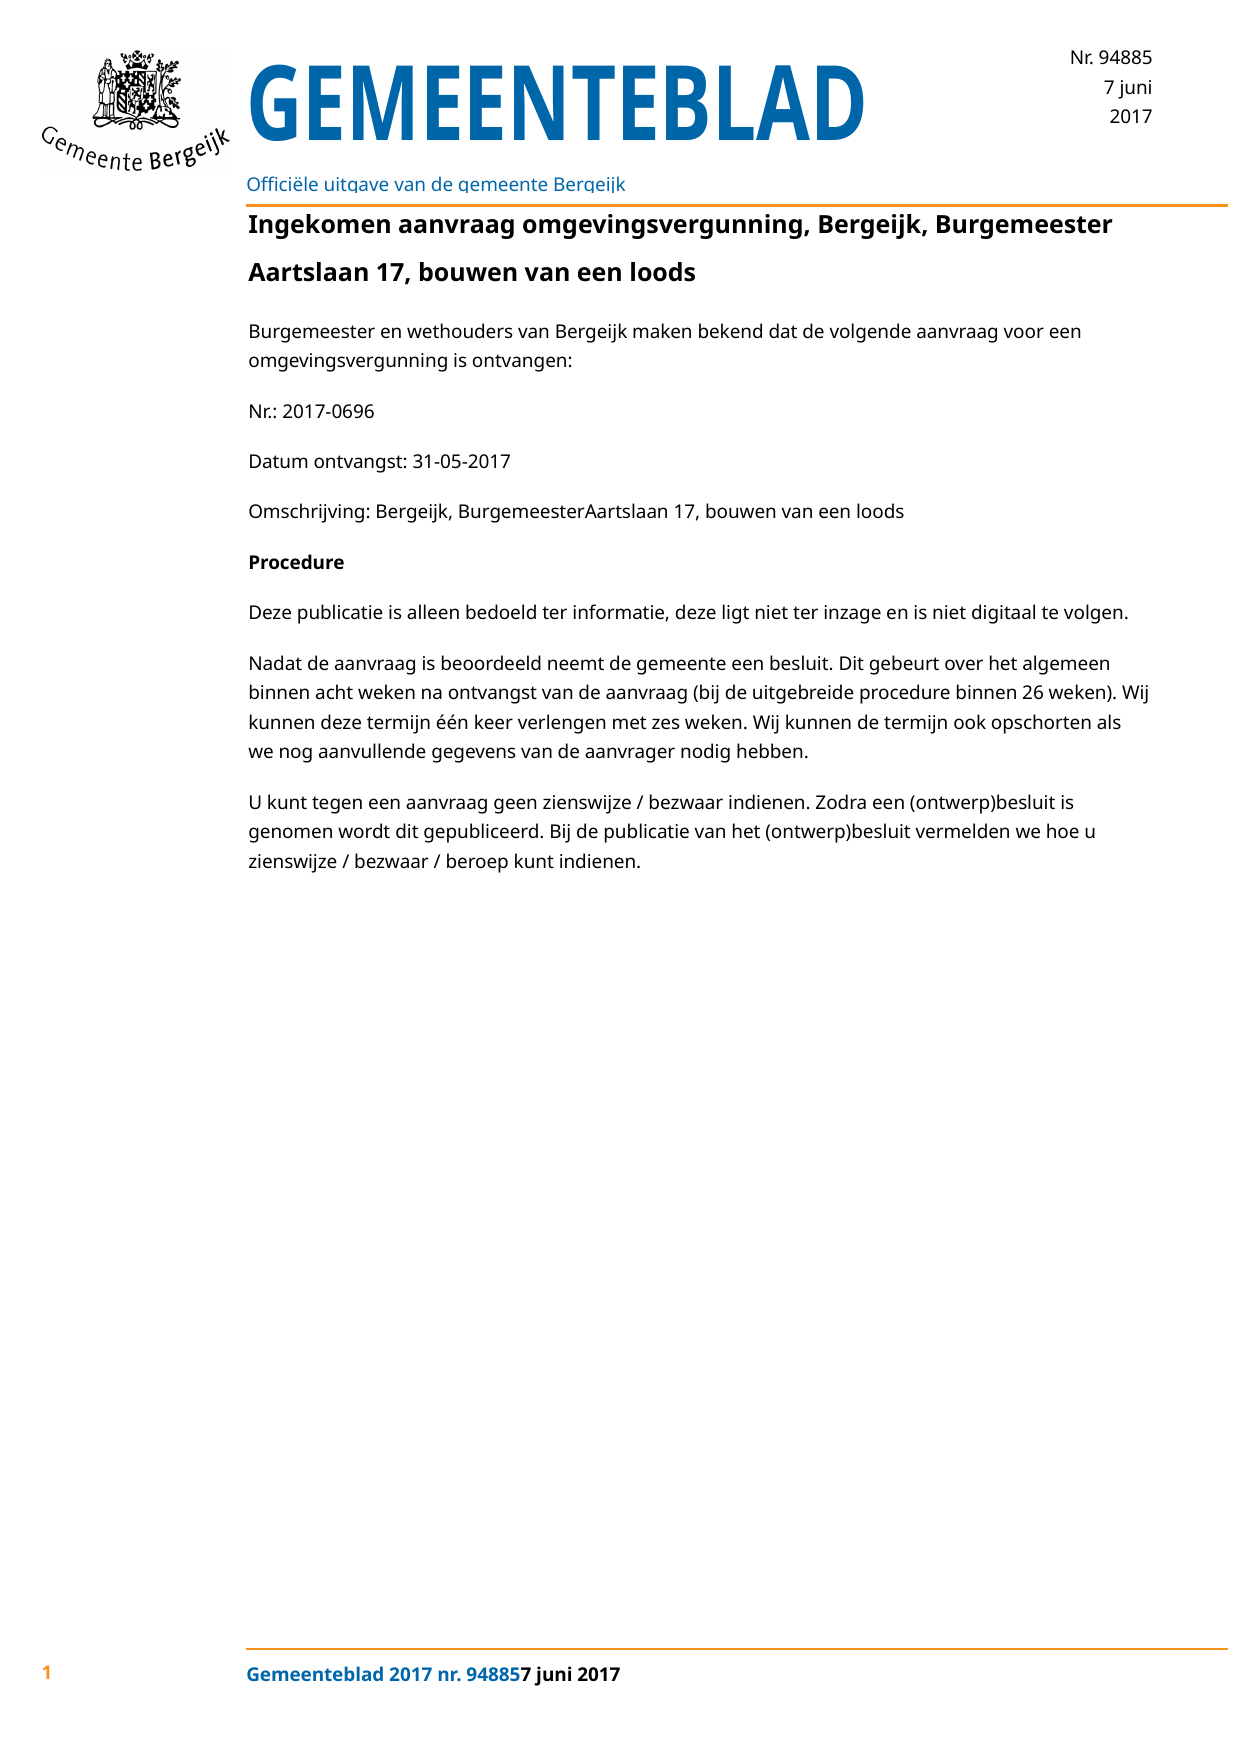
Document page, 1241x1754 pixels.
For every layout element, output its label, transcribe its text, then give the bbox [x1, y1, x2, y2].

text Omschrijving: Bergeijk, BurgemeesterAartslaan 17, bouwen van een loods [248, 499, 1152, 524]
text Ingekomen aanvraag omgevingsvergunning, Bergeijk, Burgemeester Aartslaan 17, bouwen van een loods [248, 207, 1152, 288]
text Procedure [248, 549, 1152, 575]
picture [41, 47, 231, 172]
text Burgemeester en wethouders van Bergeijk maken bekend dat de volgende aanvraag voor een omgevingsvergunning is ontvangen: [248, 318, 1152, 373]
text Datum ontvangst: 31-05-2017 [248, 448, 1152, 474]
text Nadat de aanvraag is beoordeeld neemt de gemeente een besluit. Dit gebeurt over het algemeen binnen acht weken na ontvangst van de aanvraag (bij de uitgebreide procedure binnen 26 weken). Wij kunnen deze termijn één keer verlengen met zes weken. Wij kunnen de termijn ook opschorten als we nog aanvullende gegevens van de aanvrager nodig hebben. [248, 650, 1152, 764]
text Deze publicatie is alleen bedoeld ter informatie, deze ligt niet ter inzage en is niet digitaal te volgen. [248, 599, 1152, 625]
text U kunt tegen een aanvraag geen zienswijze / bezwaar indienen. Zodra een (ontwerp)besluit is genomen wordt dit gepubliceerd. Bij de publicatie van het (ontwerp)besluit vermelden we hoe u zienswijze / bezwaar / beroep kunt indienen. [248, 789, 1152, 874]
text Nr.: 2017-0696 [248, 398, 1152, 424]
